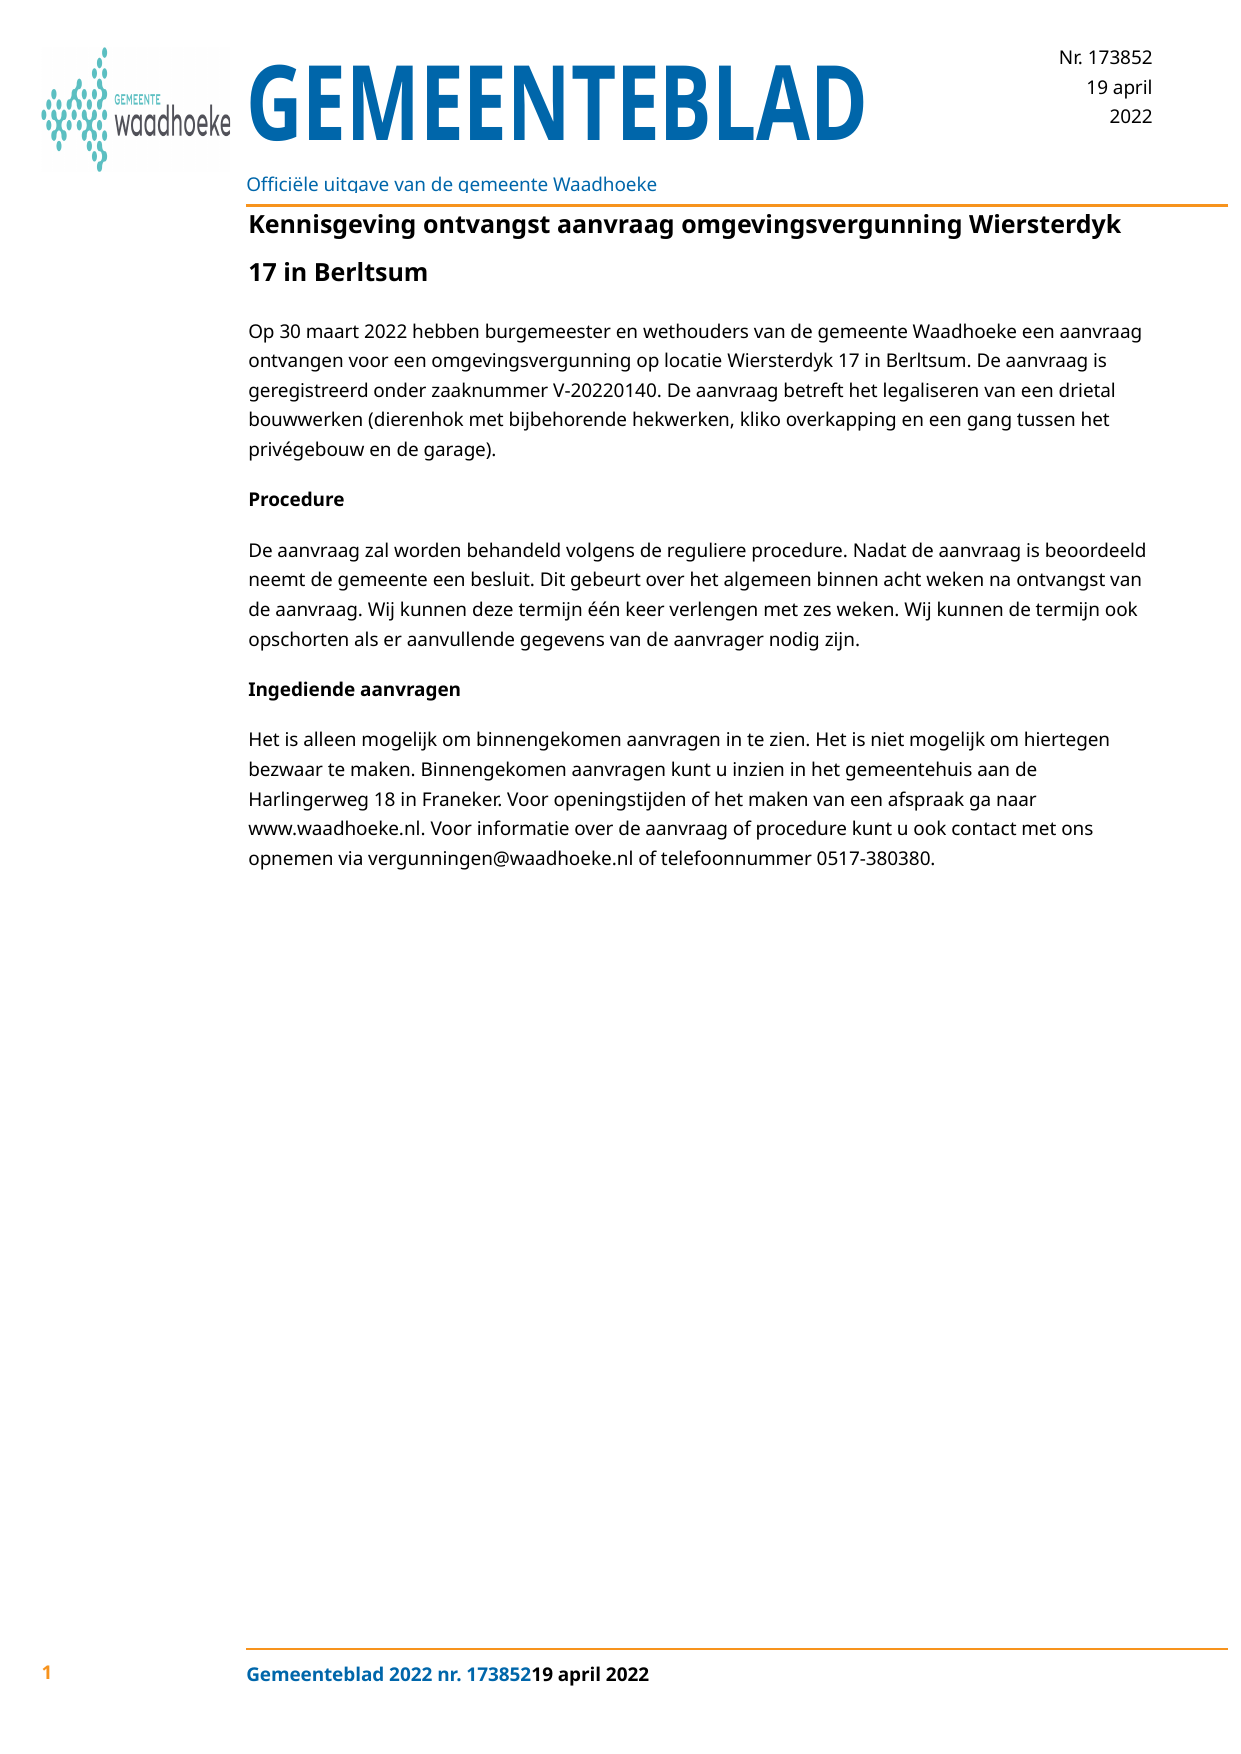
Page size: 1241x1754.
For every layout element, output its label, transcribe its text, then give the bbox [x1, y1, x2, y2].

text Het is alleen mogelijk om binnengekomen aanvragen in te zien. Het is niet mogelijk om hiertegen bezwaar te maken. Binnengekomen aanvragen kunt u inzien in het gemeentehuis aan de Harlingerweg 18 in Franeker. Voor openingstijden of het maken van een afspraak ga naar www.waadhoeke.nl. Voor informatie over de aanvraag of procedure kunt u ook contact met ons opnemen via vergunningen@waadhoeke.nl of telefoonnummer 0517-380380. [248, 727, 1152, 871]
picture [41, 47, 231, 172]
text Procedure [248, 487, 1152, 512]
text Kennisgeving ontvangst aanvraag omgevingsvergunning Wiersterdyk 17 in Berltsum [248, 207, 1152, 288]
text Op 30 maart 2022 hebben burgemeester en wethouders van de gemeente Waadhoeke een aanvraag ontvangen voor een omgevingsvergunning op locatie Wiersterdyk 17 in Berltsum. De aanvraag is geregistreerd onder zaaknummer V-20220140. De aanvraag betreft het legaliseren van een drietal bouwwerken (dierenhok met bijbehorende hekwerken, kliko overkapping en een gang tussen het privégebouw en de garage). [248, 318, 1152, 462]
text Ingediende aanvragen [248, 676, 1152, 702]
text De aanvraag zal worden behandeld volgens de reguliere procedure. Nadat de aanvraag is beoordeeld neemt de gemeente een besluit. Dit gebeurt over het algemeen binnen acht weken na ontvangst van de aanvraag. Wij kunnen deze termijn één keer verlengen met zes weken. Wij kunnen de termijn ook opschorten als er aanvullende gegevens van de aanvrager nodig zijn. [248, 537, 1152, 652]
